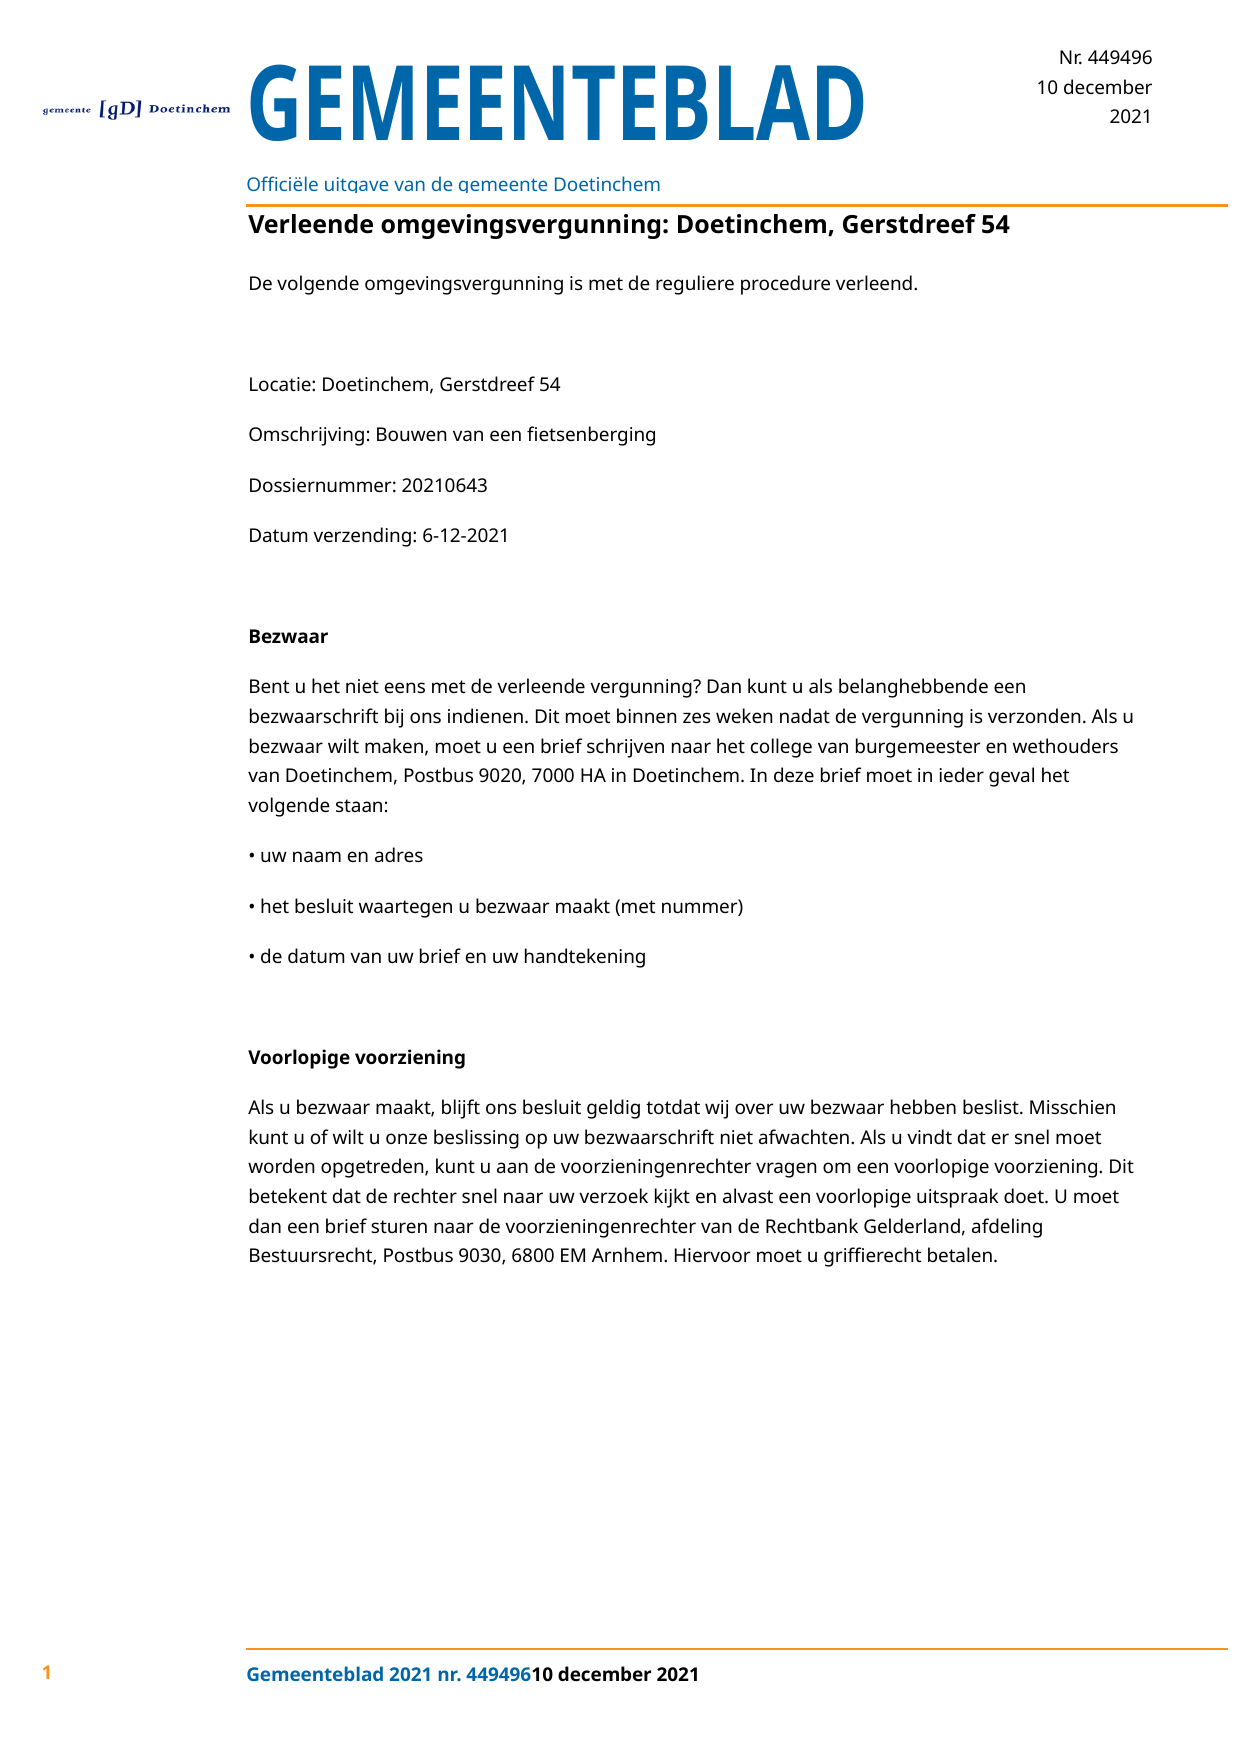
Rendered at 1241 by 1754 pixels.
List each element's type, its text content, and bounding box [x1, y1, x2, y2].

text Datum verzending: 6-12-2021 [248, 522, 1152, 548]
text Verleende omgevingsvergunning: Doetinchem, Gerstdreef 54 [248, 207, 1152, 241]
text Bent u het niet eens met de verleende vergunning? Dan kunt u als belanghebbende een bezwaarschrift bij ons indienen. Dit moet binnen zes weken nadat de vergunning is verzonden. Als u bezwaar wilt maken, moet u een brief schrijven naar het college van burgemeester en wethouders van Doetinchem, Postbus 9020, 7000 HA in Doetinchem. In deze brief moet in ieder geval het volgende staan: [248, 674, 1152, 818]
picture [41, 47, 231, 172]
text • de datum van uw brief en uw handtekening [248, 943, 1152, 969]
text De volgende omgevingsvergunning is met de reguliere procedure verleend. [248, 270, 1152, 296]
text Voorlopige voorziening [248, 1044, 1152, 1070]
text Locatie: Doetinchem, Gerstdreef 54 [248, 371, 1152, 397]
text Bezwaar [248, 623, 1152, 649]
text • het besluit waartegen u bezwaar maakt (met nummer) [248, 893, 1152, 918]
text Als u bezwaar maakt, blijft ons besluit geldig totdat wij over uw bezwaar hebben beslist. Misschien kunt u of wilt u onze beslissing op uw bezwaarschrift niet afwachten. Als u vindt dat er snel moet worden opgetreden, kunt u aan de voorzieningenrechter vragen om een voorlopige voorziening. Dit betekent dat de rechter snel naar uw verzoek kijkt en alvast een voorlopige uitspraak doet. U moet dan een brief sturen naar de voorzieningenrechter van de Rechtbank Gelderland, afdeling Bestuursrecht, Postbus 9030, 6800 EM Arnhem. Hiervoor moet u griffierecht betalen. [248, 1094, 1152, 1268]
text Omschrijving: Bouwen van een fietsenberging [248, 422, 1152, 447]
text Dossiernummer: 20210643 [248, 472, 1152, 498]
text • uw naam en adres [248, 842, 1152, 868]
